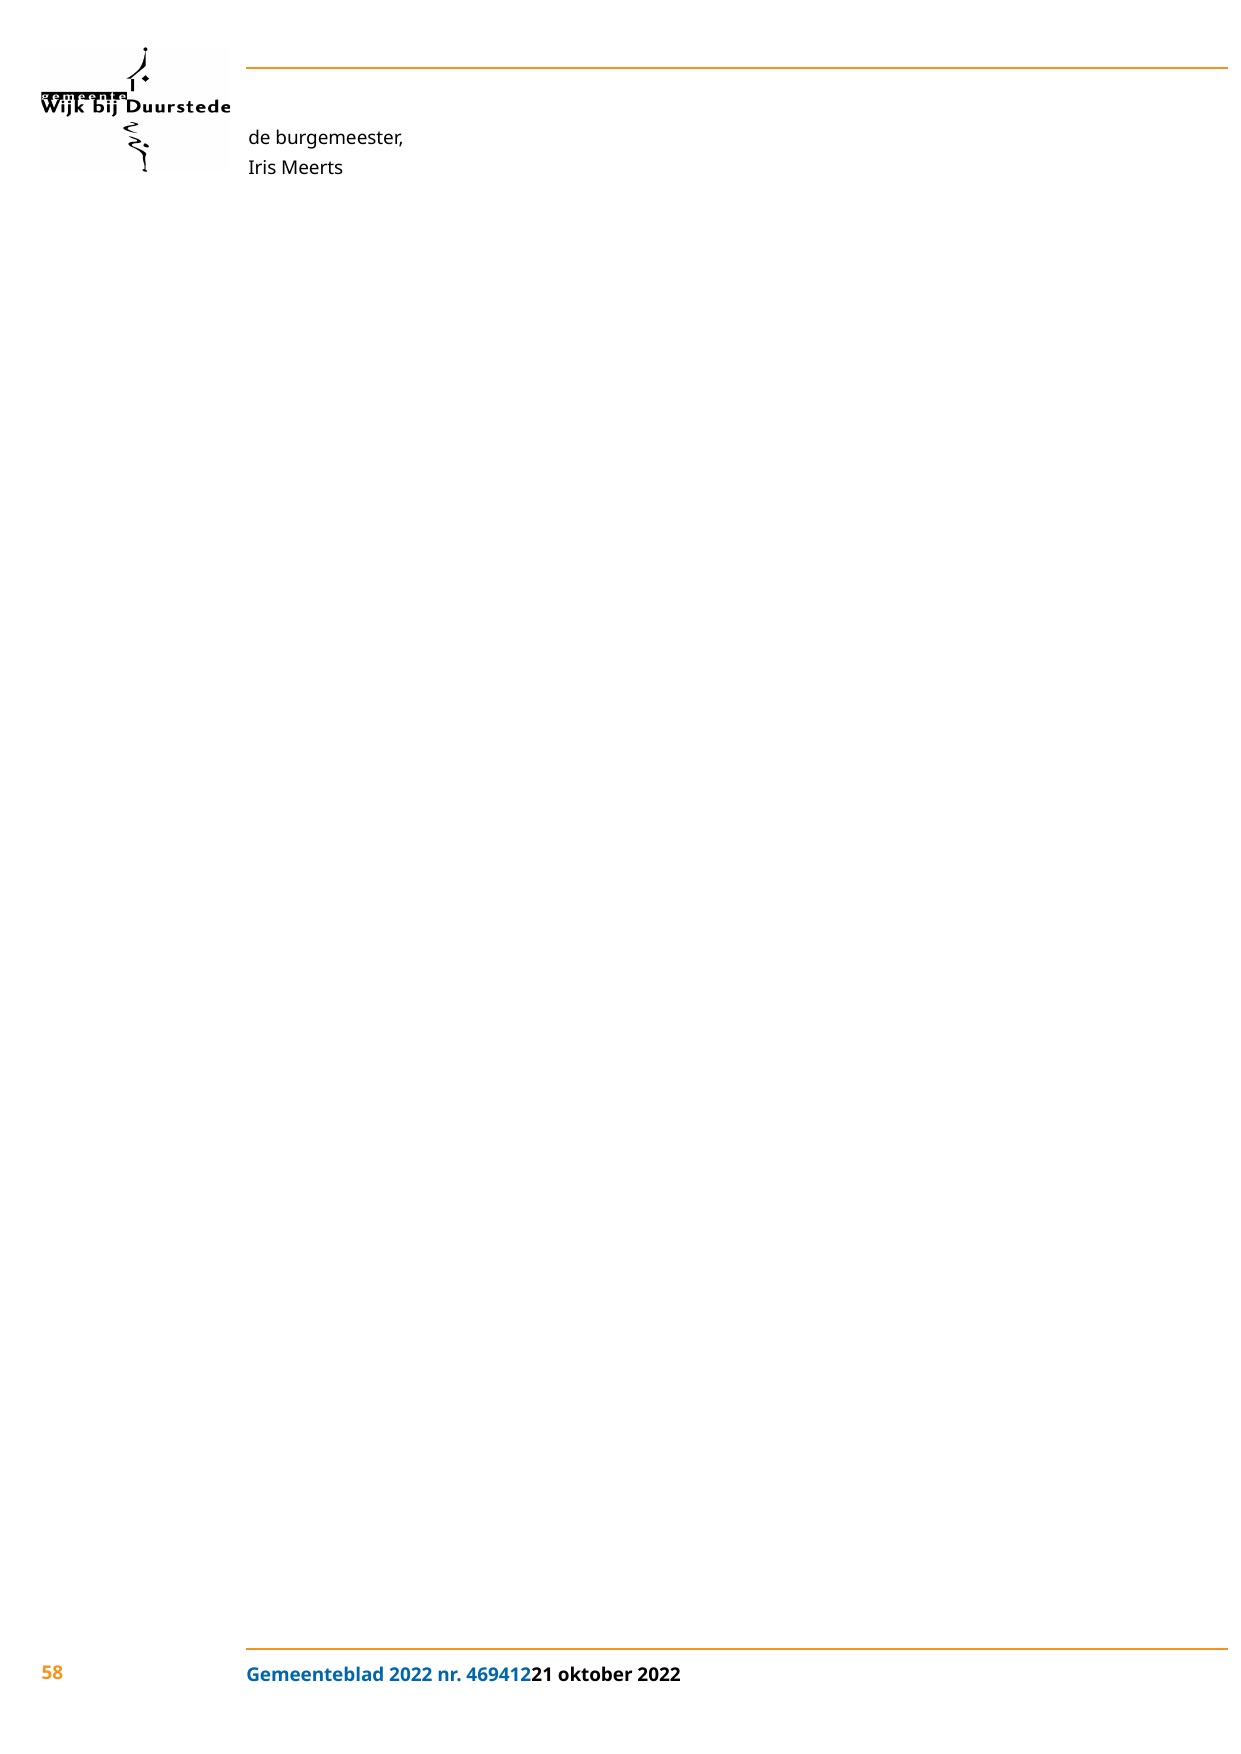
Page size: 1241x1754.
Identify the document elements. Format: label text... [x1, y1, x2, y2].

text Iris Meerts [248, 154, 1152, 180]
picture [41, 47, 231, 172]
text de burgemeester, [248, 124, 1152, 150]
